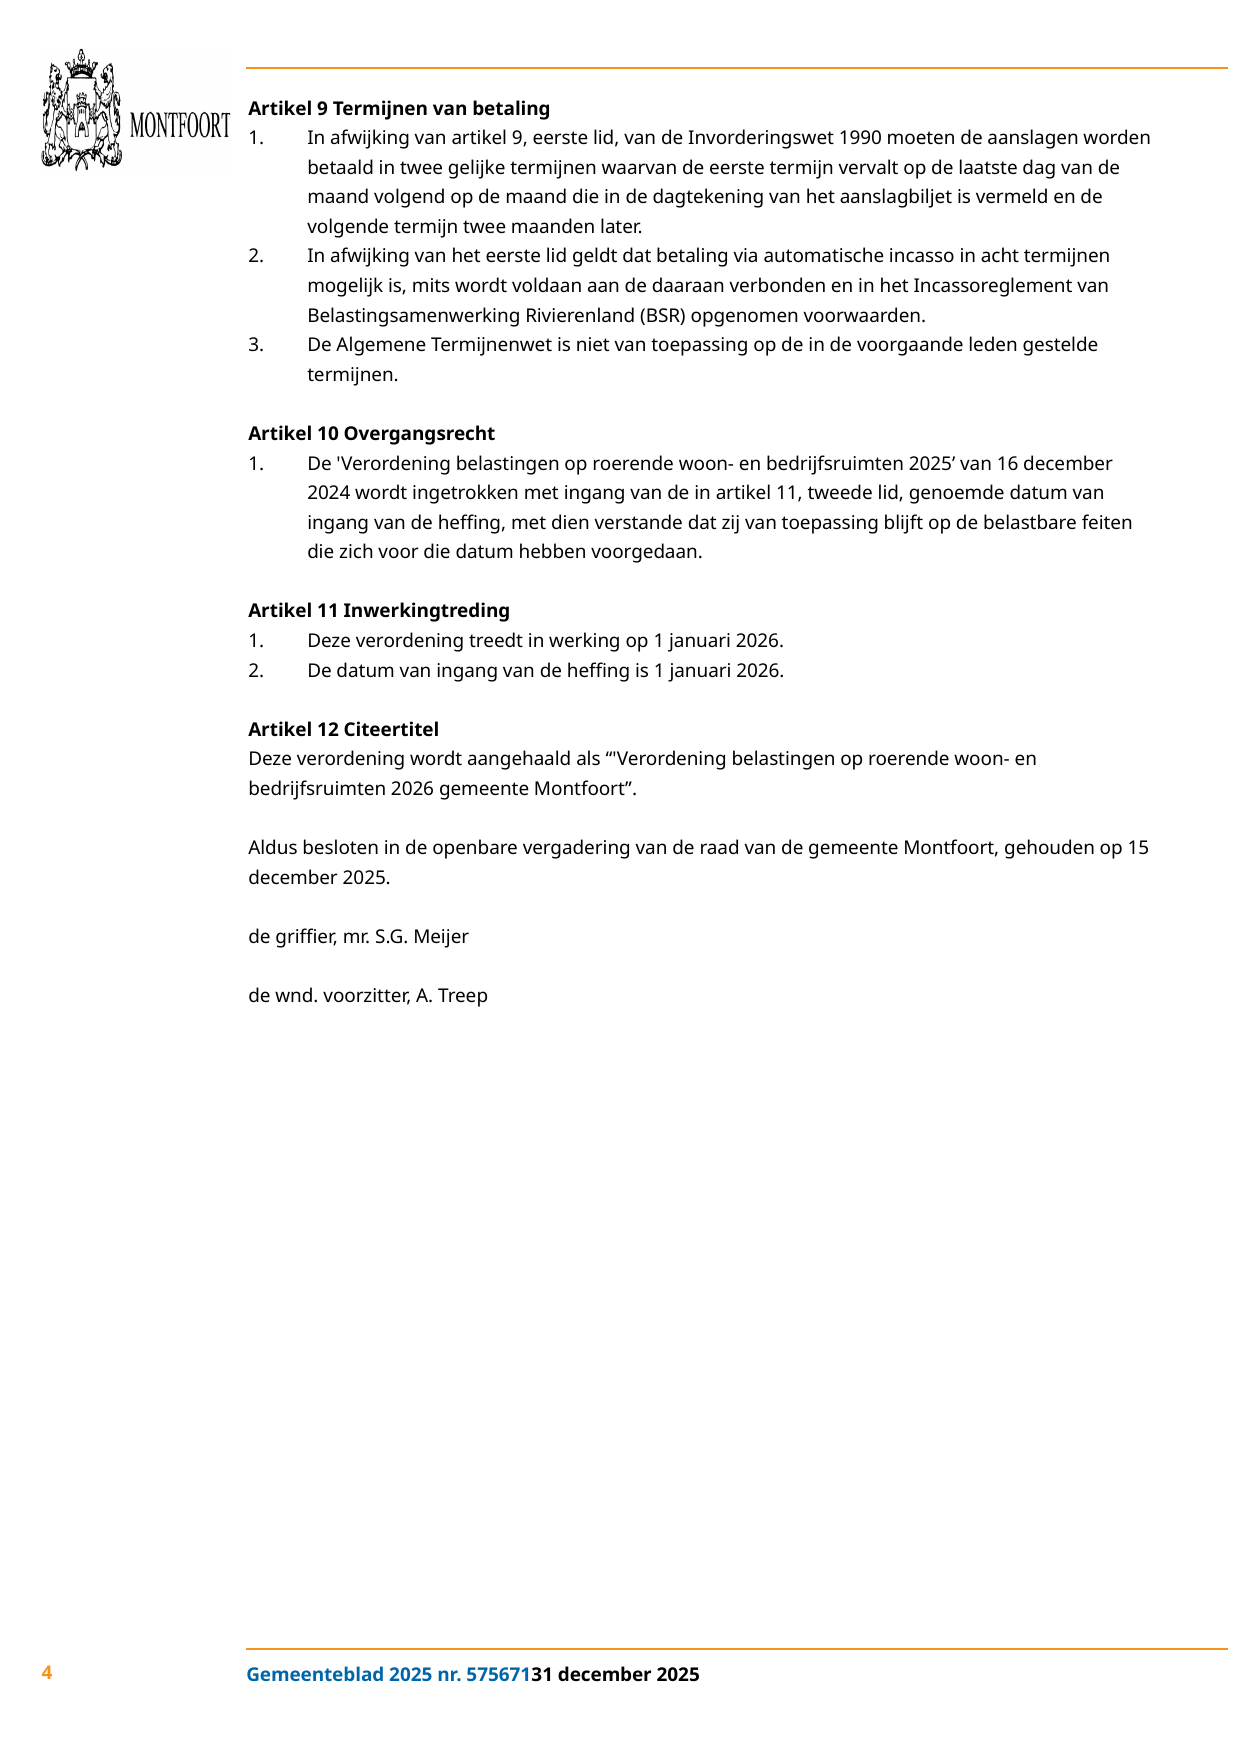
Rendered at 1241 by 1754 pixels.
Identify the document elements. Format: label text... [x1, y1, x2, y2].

text Aldus besloten in de openbare vergadering van de raad van de gemeente Montfoort, gehouden op 15 december 2025. [248, 834, 1152, 890]
picture [41, 47, 231, 172]
list In afwijking van het eerste lid geldt dat betaling via automatische incasso in acht termijnen mogelijk is, mits wordt voldaan aan de daaraan verbonden en in het Incassoreglement van Belastingsamenwerking Rivierenland (BSR) opgenomen voorwaarden. [248, 243, 1152, 328]
text Artikel 10 Overgangsrecht [248, 420, 1152, 446]
list In afwijking van artikel 9, eerste lid, van de Invorderingswet 1990 moeten de aanslagen worden betaald in twee gelijke termijnen waarvan de eerste termijn vervalt op de laatste dag van de maand volgend op de maand die in de dagtekening van het aanslagbiljet is vermeld en de volgende termijn twee maanden later. [248, 124, 1152, 239]
list Deze verordening treedt in werking op 1 januari 2026. [248, 627, 1152, 653]
text de wnd. voorzitter, A. Treep [248, 982, 1152, 1008]
list De 'Verordening belastingen op roerende woon- en bedrijfsruimten 2025’ van 16 december 2024 wordt ingetrokken met ingang van de in artikel 11, tweede lid, genoemde datum van ingang van de heffing, met dien verstande dat zij van toepassing blijft op de belastbare feiten die zich voor die datum hebben voorgedaan. [248, 450, 1152, 564]
text de griffier, mr. S.G. Meijer [248, 923, 1152, 949]
text Deze verordening wordt aangehaald als “'Verordening belastingen op roerende woon- en bedrijfsruimten 2026 gemeente Montfoort”. [248, 746, 1152, 801]
text Artikel 11 Inwerkingtreding [248, 598, 1152, 623]
list De Algemene Termijnenwet is niet van toepassing op de in de voorgaande leden gestelde termijnen. [248, 331, 1152, 387]
list De datum van ingang van de heffing is 1 januari 2026. [248, 657, 1152, 683]
text Artikel 12 Citeertitel [248, 716, 1152, 742]
text Artikel 9 Termijnen van betaling [248, 95, 1152, 121]
